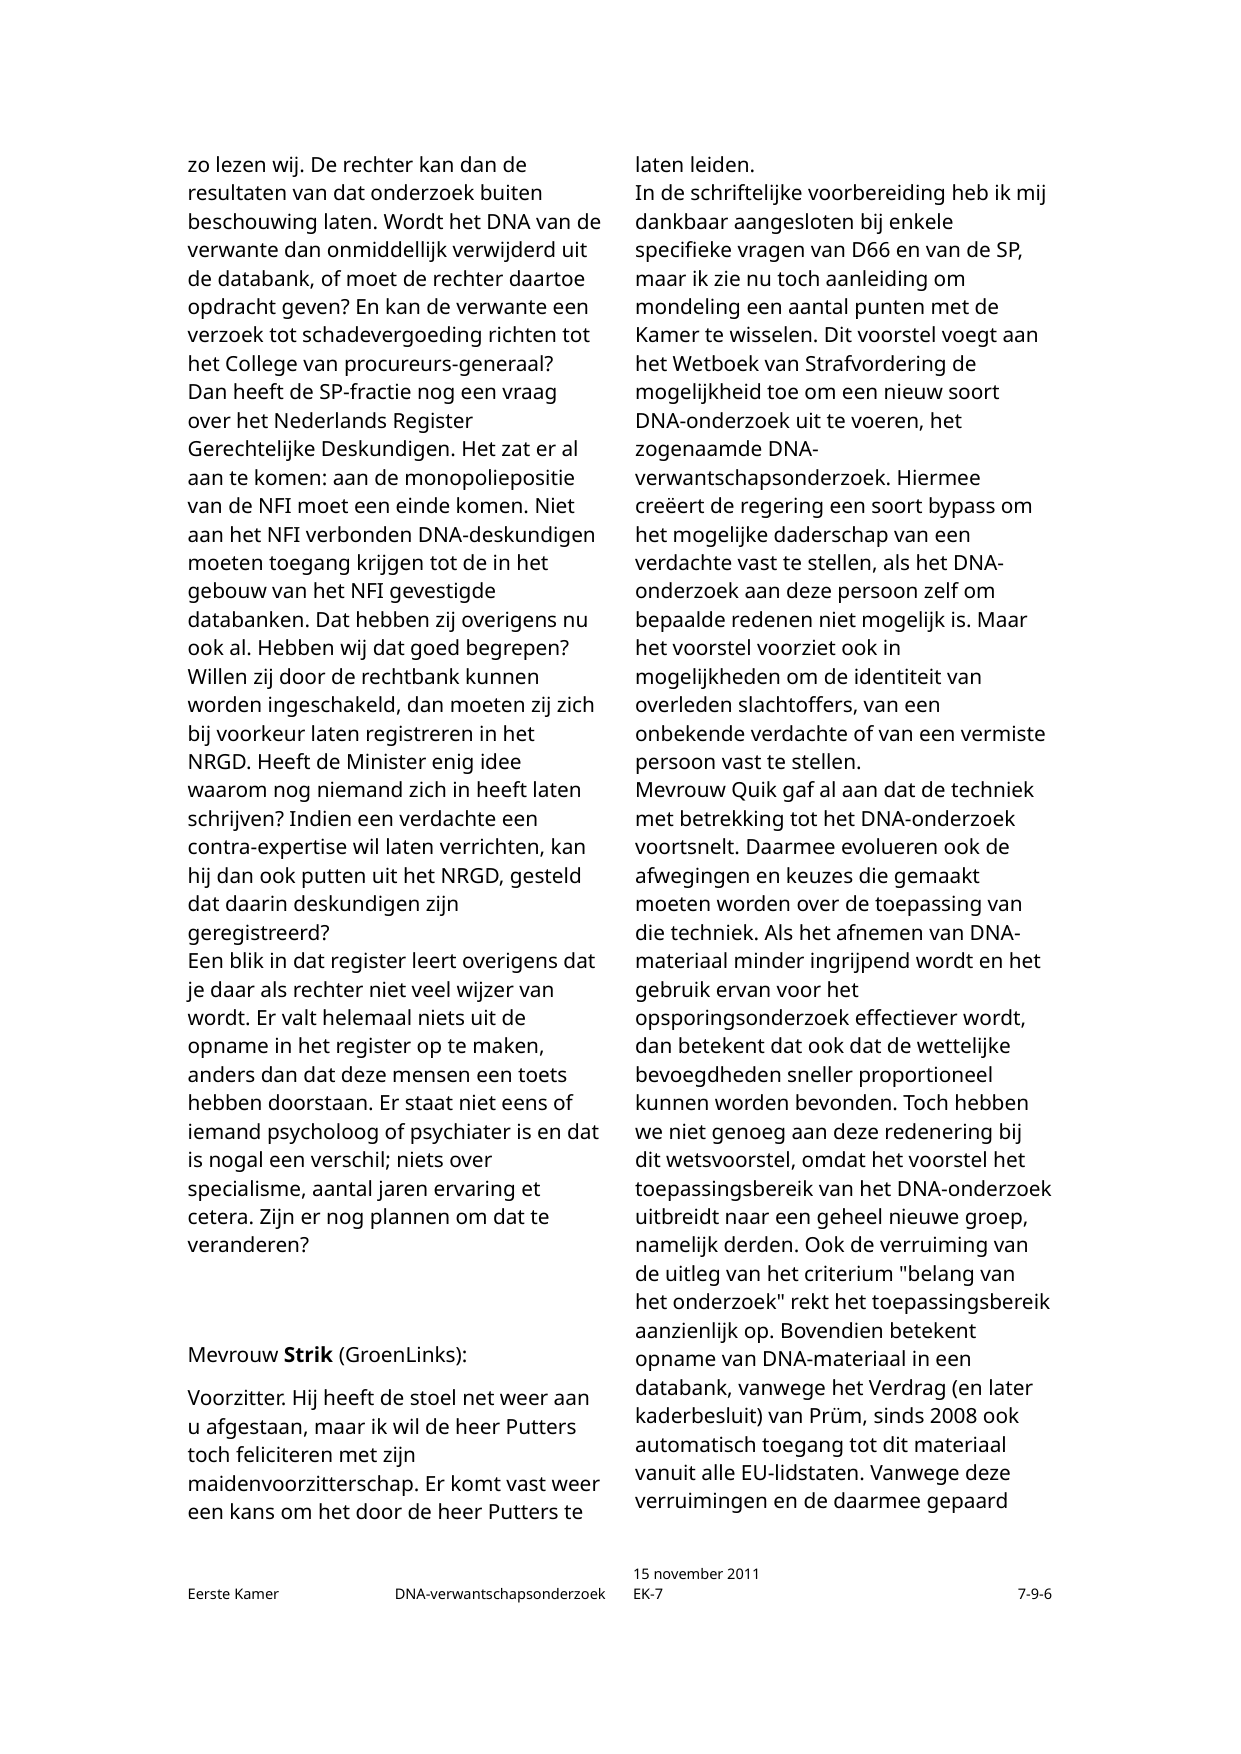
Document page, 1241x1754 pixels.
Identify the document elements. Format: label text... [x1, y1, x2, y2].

text  [187, 1289, 605, 1317]
text Een blik in dat register leert overigens dat je daar als rechter niet veel wijzer van wordt. Er valt helemaal niets uit de opname in het register op te maken, anders dan dat deze mensen een toets hebben doorstaan. Er staat niet eens of iemand psycholoog of psychiater is en dat is nogal een verschil; niets over specialisme, aantal jaren ervaring et cetera. Zijn er nog plannen om dat te veranderen? [187, 946, 605, 1259]
text Voorzitter. Hij heeft de stoel net weer aan u afgestaan, maar ik wil de heer Putters toch feliciteren met zijn maidenvoorzitterschap. Er komt vast weer een kans om het door de heer Putters te [187, 1383, 605, 1526]
text zo lezen wij. De rechter kan dan de resultaten van dat onderzoek buiten beschouwing laten. Wordt het DNA van de verwante dan onmiddellijk verwijderd uit de databank, of moet de rechter daartoe opdracht geven? En kan de verwante een verzoek tot schadevergoeding richten tot het College van procureurs-generaal? [187, 150, 605, 377]
text laten leiden. [635, 150, 1053, 178]
text Mevrouw Strik (GroenLinks): [187, 1340, 605, 1368]
text Dan heeft de SP-fractie nog een vraag over het Nederlands Register Gerechtelijke Deskundigen. Het zat er al aan te komen: aan de monopoliepositie van de NFI moet een einde komen. Niet aan het NFI verbonden DNA-deskundigen moeten toegang krijgen tot de in het gebouw van het NFI gevestigde databanken. Dat hebben zij overigens nu ook al. Hebben wij dat goed begrepen? Willen zij door de rechtbank kunnen worden ingeschakeld, dan moeten zij zich bij voorkeur laten registreren in het NRGD. Heeft de Minister enig idee waarom nog niemand zich in heeft laten schrijven? Indien een verdachte een contra-expertise wil laten verrichten, kan hij dan ook putten uit het NRGD, gesteld dat daarin deskundigen zijn geregistreerd? [187, 377, 605, 946]
text Mevrouw Quik gaf al aan dat de techniek met betrekking tot het DNA-onderzoek voortsnelt. Daarmee evolueren ook de afwegingen en keuzes die gemaakt moeten worden over de toepassing van die techniek. Als het afnemen van DNA-materiaal minder ingrijpend wordt en het gebruik ervan voor het opsporingsonderzoek effectiever wordt, dan betekent dat ook dat de wettelijke bevoegdheden sneller proportioneel kunnen worden bevonden. Toch hebben we niet genoeg aan deze redenering bij dit wetsvoorstel, omdat het voorstel het toepassingsbereik van het DNA-onderzoek uitbreidt naar een geheel nieuwe groep, namelijk derden. Ook de verruiming van de uitleg van het criterium "belang van het onderzoek" rekt het toepassingsbereik aanzienlijk op. Bovendien betekent opname van DNA-materiaal in een databank, vanwege het Verdrag (en later kaderbesluit) van Prüm, sinds 2008 ook automatisch toegang tot dit materiaal vanuit alle EU-lidstaten. Vanwege deze verruimingen en de daarmee gepaard [635, 776, 1053, 1515]
text In de schriftelijke voorbereiding heb ik mij dankbaar aangesloten bij enkele specifieke vragen van D66 en van de SP, maar ik zie nu toch aanleiding om mondeling een aantal punten met de Kamer te wisselen. Dit voorstel voegt aan het Wetboek van Strafvordering de mogelijkheid toe om een nieuw soort DNA-onderzoek uit te voeren, het zogenaamde DNA-verwantschapsonderzoek. Hiermee creëert de regering een soort bypass om het mogelijke daderschap van een verdachte vast te stellen, als het DNA-onderzoek aan deze persoon zelf om bepaalde redenen niet mogelijk is. Maar het voorstel voorziet ook in mogelijkheden om de identiteit van overleden slachtoffers, van een onbekende verdachte of van een vermiste persoon vast te stellen. [635, 178, 1053, 776]
